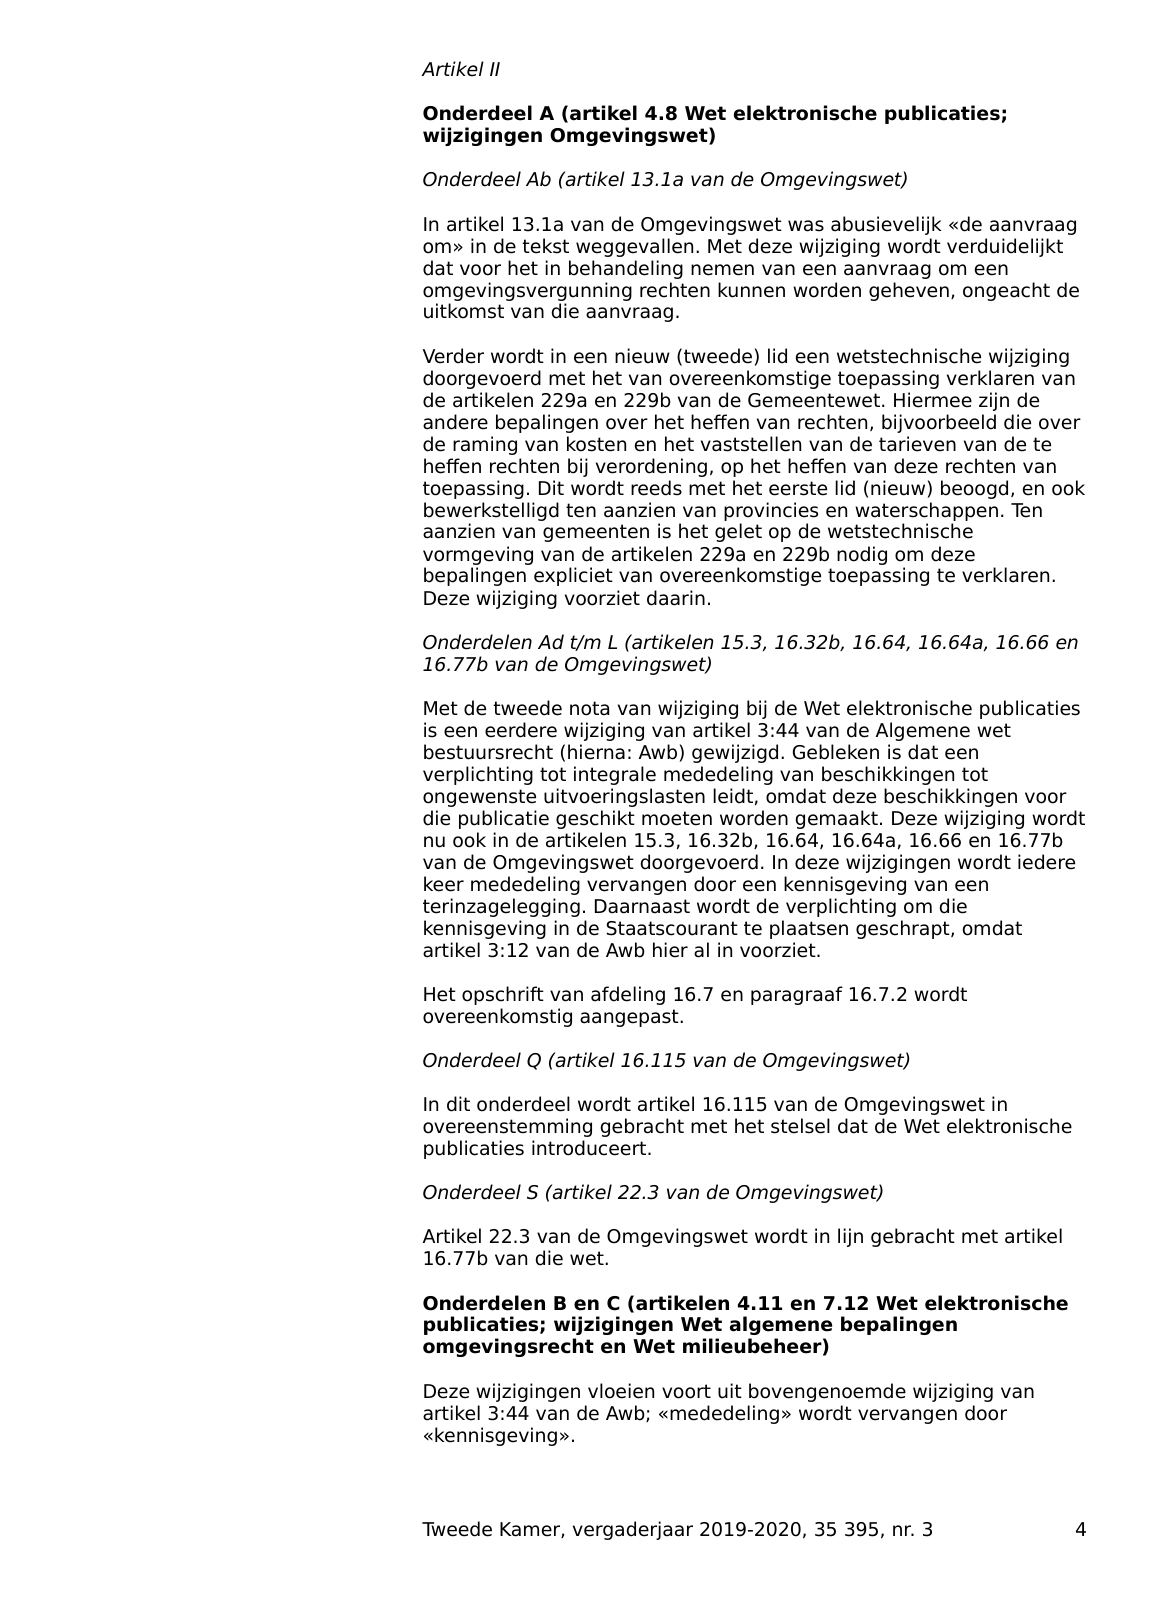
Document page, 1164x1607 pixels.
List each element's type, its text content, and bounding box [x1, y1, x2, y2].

subtitle Onderdeel A (artikel 4.8 Wet elektronische publicaties; wijzigingen Omgevingswet) [422, 103, 1087, 147]
subtitle Artikel II [422, 59, 1087, 81]
subtitle Onderdeel S (artikel 22.3 van de Omgevingswet) [422, 1182, 1087, 1204]
text In artikel 13.1a van de Omgevingswet was abusievelijk «de aanvraag om» in de tekst weggevallen. Met deze wijziging wordt verduidelijkt dat voor het in behandeling nemen van een aanvraag om een omgevingsvergunning rechten kunnen worden geheven, ongeacht de uitkomst van die aanvraag. [422, 213, 1087, 323]
subtitle Onderdeel Q (artikel 16.115 van de Omgevingswet) [422, 1050, 1087, 1072]
text Het opschrift van afdeling 16.7 en paragraaf 16.7.2 wordt overeenkomstig aangepast. [422, 984, 1087, 1028]
text Artikel 22.3 van de Omgevingswet wordt in lijn gebracht met artikel 16.77b van die wet. [422, 1226, 1087, 1270]
text Verder wordt in een nieuw (tweede) lid een wetstechnische wijziging doorgevoerd met het van overeenkomstige toepassing verklaren van de artikelen 229a en 229b van de Gemeentewet. Hiermee zijn de andere bepalingen over het heffen van rechten, bijvoorbeeld die over de raming van kosten en het vaststellen van de tarieven van de te heffen rechten bij verordening, op het heffen van deze rechten van toepassing. Dit wordt reeds met het eerste lid (nieuw) beoogd, en ook bewerkstelligd ten aanzien van provincies en waterschappen. Ten aanzien van gemeenten is het gelet op de wetstechnische vormgeving van de artikelen 229a en 229b nodig om deze bepalingen expliciet van overeenkomstige toepassing te verklaren. Deze wijziging voorziet daarin. [422, 346, 1087, 609]
subtitle Onderdelen Ad t/m L (artikelen 15.3, 16.32b, 16.64, 16.64a, 16.66 en 16.77b van de Omgevingswet) [422, 632, 1087, 676]
text Met de tweede nota van wijziging bij de Wet elektronische publicaties is een eerdere wijziging van artikel 3:44 van de Algemene wet bestuursrecht (hierna: Awb) gewijzigd. Gebleken is dat een verplichting tot integrale mededeling van beschikkingen tot ongewenste uitvoeringslasten leidt, omdat deze beschikkingen voor die publicatie geschikt moeten worden gemaakt. Deze wijziging wordt nu ook in de artikelen 15.3, 16.32b, 16.64, 16.64a, 16.66 en 16.77b van de Omgevingswet doorgevoerd. In deze wijzigingen wordt iedere keer mededeling vervangen door een kennisgeving van een terinzagelegging. Daarnaast wordt de verplichting om die kennisgeving in de Staatscourant te plaatsen geschrapt, omdat artikel 3:12 van de Awb hier al in voorziet. [422, 698, 1087, 961]
subtitle Onderdeel Ab (artikel 13.1a van de Omgevingswet) [422, 169, 1087, 191]
text Deze wijzigingen vloeien voort uit bovengenoemde wijziging van artikel 3:44 van de Awb; «mededeling» wordt vervangen door «kennisgeving». [422, 1381, 1087, 1446]
subtitle Onderdelen B en C (artikelen 4.11 en 7.12 Wet elektronische publicaties; wijzigingen Wet algemene bepalingen omgevingsrecht en Wet milieubeheer) [422, 1292, 1087, 1358]
text In dit onderdeel wordt artikel 16.115 van de Omgevingswet in overeenstemming gebracht met het stelsel dat de Wet elektronische publicaties introduceert. [422, 1094, 1087, 1160]
